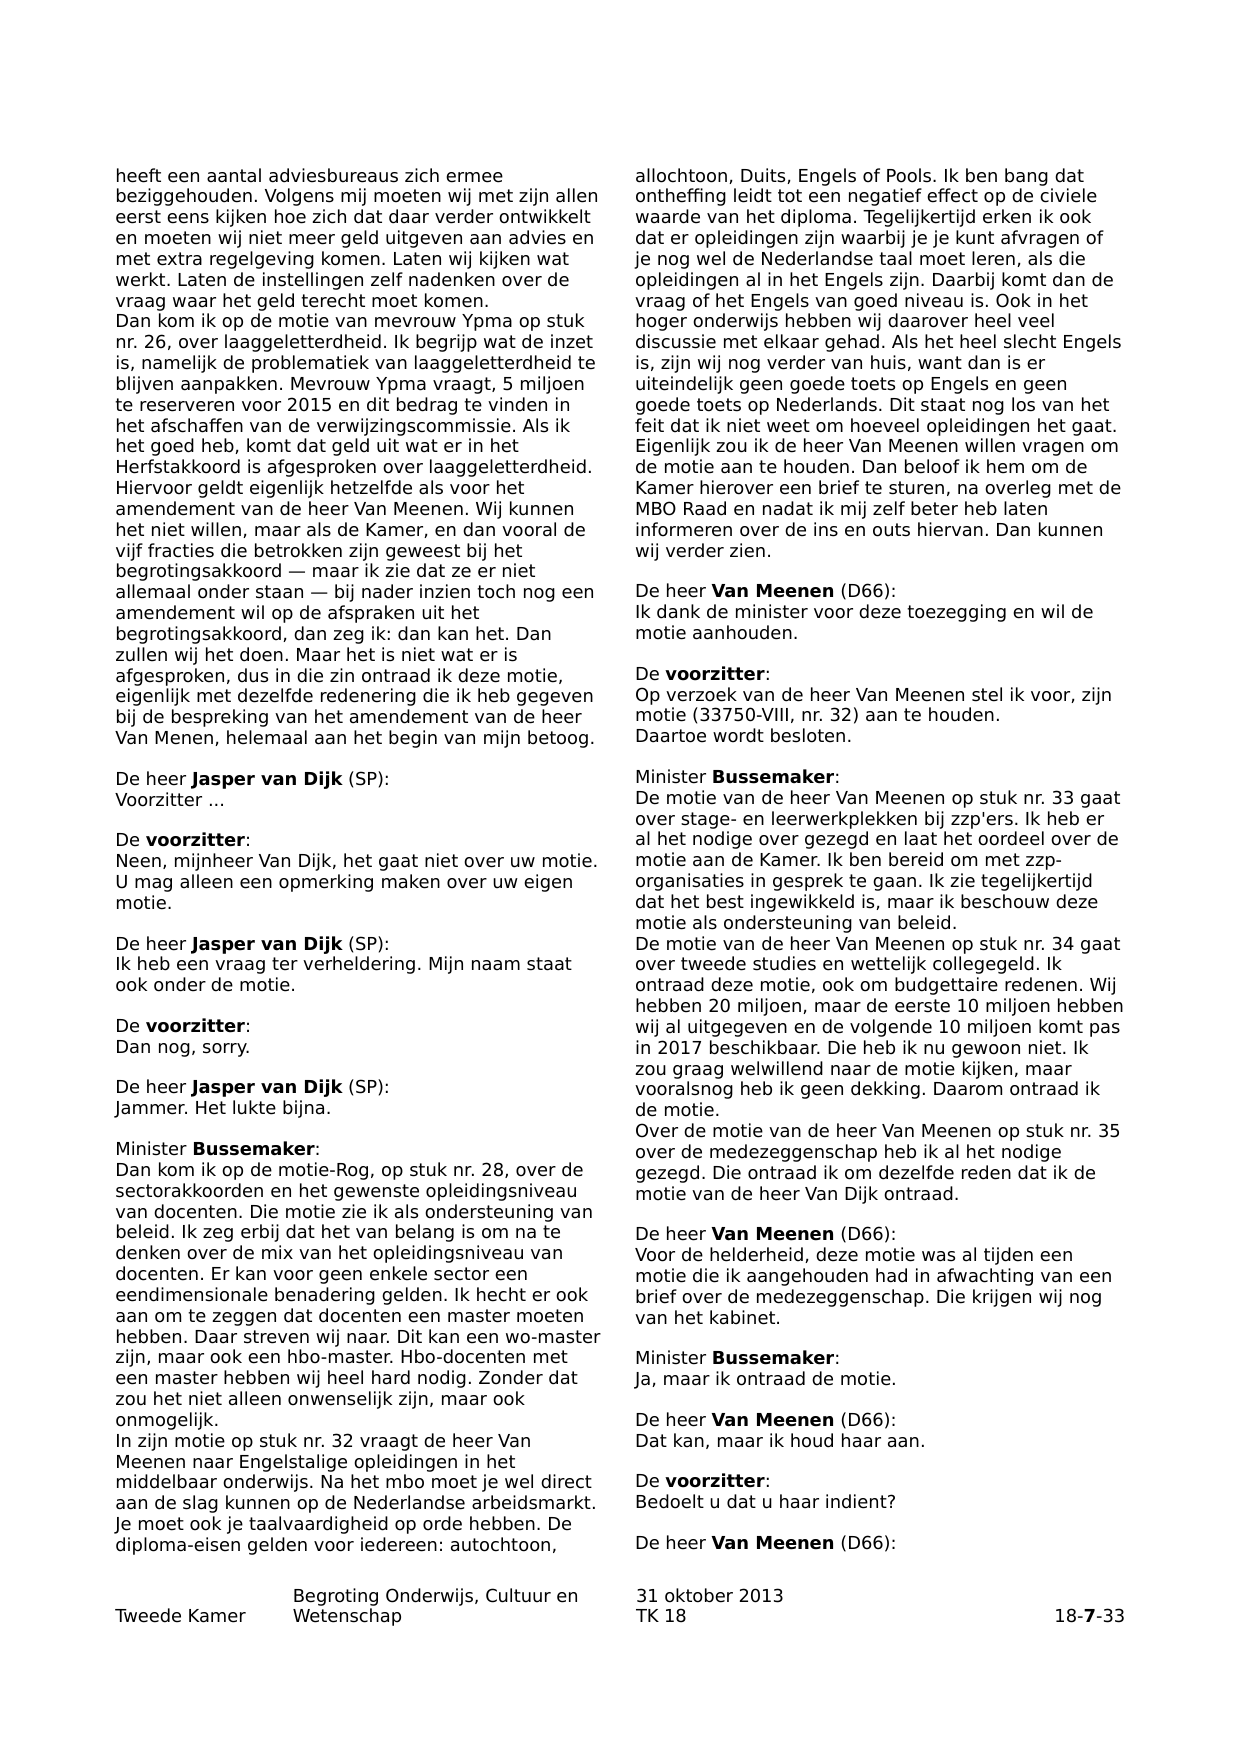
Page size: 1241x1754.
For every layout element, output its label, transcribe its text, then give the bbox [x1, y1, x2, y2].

text Ik dank de minister voor deze toezegging en wil de motie aanhouden. [635, 602, 1125, 643]
text Neen, mijnheer Van Dijk, het gaat niet over uw motie. U mag alleen een opmerking maken over uw eigen motie. [115, 851, 605, 913]
text Dan nog, sorry. [115, 1037, 605, 1057]
text Dan kom ik op de motie-Rog, op stuk nr. 28, over de sectorakkoorden en het gewenste opleidingsniveau van docenten. Die motie zie ik als ondersteuning van beleid. Ik zeg erbij dat het van belang is om na te denken over de mix van het opleidingsniveau van docenten. Er kan voor geen enkele sector een eendimensionale benadering gelden. Ik hecht er ook aan om te zeggen dat docenten een master moeten hebben. Daar streven wij naar. Dit kan een wo-master zijn, maar ook een hbo-master. Hbo-docenten met een master hebben wij heel hard nodig. Zonder dat zou het niet alleen onwenselijk zijn, maar ook onmogelijk. [115, 1160, 605, 1431]
text Minister Bussemaker: [635, 1348, 1125, 1369]
text Dan kom ik op de motie van mevrouw Ypma op stuk nr. 26, over laaggeletterdheid. Ik begrijp wat de inzet is, namelijk de problematiek van laaggeletterdheid te blijven aanpakken. Mevrouw Ypma vraagt, 5 miljoen te reserveren voor 2015 en dit bedrag te vinden in het afschaffen van de verwijzingscommissie. Als ik het goed heb, komt dat geld uit wat er in het Herfstakkoord is afgesproken over laaggeletterdheid. Hiervoor geldt eigenlijk hetzelfde als voor het amendement van de heer Van Meenen. Wij kunnen het niet willen, maar als de Kamer, en dan vooral de vijf fracties die betrokken zijn geweest bij het begrotingsakkoord — maar ik zie dat ze er niet allemaal onder staan — bij nader inzien toch nog een amendement wil op de afspraken uit het begrotingsakkoord, dan zeg ik: dan kan het. Dan zullen wij het doen. Maar het is niet wat er is afgesproken, dus in die zin ontraad ik deze motie, eigenlijk met dezelfde redenering die ik heb gegeven bij de bespreking van het amendement van de heer Van Menen, helemaal aan het begin van mijn betoog. [115, 311, 605, 749]
text allochtoon, Duits, Engels of Pools. Ik ben bang dat ontheffing leidt tot een negatief effect op de civiele waarde van het diploma. Tegelijkertijd erken ik ook dat er opleidingen zijn waarbij je je kunt afvragen of je nog wel de Nederlandse taal moet leren, als die opleidingen al in het Engels zijn. Daarbij komt dan de vraag of het Engels van goed niveau is. Ook in het hoger onderwijs hebben wij daarover heel veel discussie met elkaar gehad. Als het heel slecht Engels is, zijn wij nog verder van huis, want dan is er uiteindelijk geen goede toets op Engels en geen goede toets op Nederlands. Dit staat nog los van het feit dat ik niet weet om hoeveel opleidingen het gaat. Eigenlijk zou ik de heer Van Meenen willen vragen om de motie aan te houden. Dan beloof ik hem om de Kamer hierover een brief te sturen, na overleg met de MBO Raad en nadat ik mij zelf beter heb laten informeren over de ins en outs hiervan. Dan kunnen wij verder zien. [635, 165, 1125, 561]
text De motie van de heer Van Meenen op stuk nr. 33 gaat over stage- en leerwerkplekken bij zzp'ers. Ik heb er al het nodige over gezegd en laat het oordeel over de motie aan de Kamer. Ik ben bereid om met zzp-organisaties in gesprek te gaan. Ik zie tegelijkertijd dat het best ingewikkeld is, maar ik beschouw deze motie als ondersteuning van beleid. [635, 787, 1125, 933]
text heeft een aantal adviesbureaus zich ermee beziggehouden. Volgens mij moeten wij met zijn allen eerst eens kijken hoe zich dat daar verder ontwikkelt en moeten wij niet meer geld uitgeven aan advies en met extra regelgeving komen. Laten wij kijken wat werkt. Laten de instellingen zelf nadenken over de vraag waar het geld terecht moet komen. [115, 165, 605, 311]
text Bedoelt u dat u haar indient? [635, 1492, 1125, 1513]
text Minister Bussemaker: [115, 1139, 605, 1160]
text De heer Van Meenen (D66): [635, 581, 1125, 602]
text De voorzitter: [115, 1016, 605, 1037]
text De voorzitter: [635, 1471, 1125, 1492]
text Ik heb een vraag ter verheldering. Mijn naam staat ook onder de motie. [115, 954, 605, 996]
text Dat kan, maar ik houd haar aan. [635, 1431, 1125, 1451]
text De heer Jasper van Dijk (SP): [115, 769, 605, 789]
text De heer Van Meenen (D66): [635, 1224, 1125, 1245]
text Voor de helderheid, deze motie was al tijden een motie die ik aangehouden had in afwachting van een brief over de medezeggenschap. Die krijgen wij nog van het kabinet. [635, 1245, 1125, 1328]
text Over de motie van de heer Van Meenen op stuk nr. 35 over de medezeggenschap heb ik al het nodige gezegd. Die ontraad ik om dezelfde reden dat ik de motie van de heer Van Dijk ontraad. [635, 1121, 1125, 1204]
text Voorzitter ... [115, 789, 605, 810]
text De voorzitter: [115, 830, 605, 851]
text Jammer. Het lukte bijna. [115, 1098, 605, 1119]
text De heer Jasper van Dijk (SP): [115, 933, 605, 954]
text Op verzoek van de heer Van Meenen stel ik voor, zijn motie (33750-VIII, nr. 32) aan te houden. [635, 684, 1125, 726]
text De heer Van Meenen (D66): [635, 1410, 1125, 1431]
text Daartoe wordt besloten. [635, 726, 1125, 747]
text Ja, maar ik ontraad de motie. [635, 1369, 1125, 1390]
text Minister Bussemaker: [635, 767, 1125, 787]
text De heer Jasper van Dijk (SP): [115, 1077, 605, 1098]
text De heer Van Meenen (D66): [635, 1533, 1125, 1554]
text De motie van de heer Van Meenen op stuk nr. 34 gaat over tweede studies en wettelijk collegegeld. Ik ontraad deze motie, ook om budgettaire redenen. Wij hebben 20 miljoen, maar de eerste 10 miljoen hebben wij al uitgegeven en de volgende 10 miljoen komt pas in 2017 beschikbaar. Die heb ik nu gewoon niet. Ik zou graag welwillend naar de motie kijken, maar vooralsnog heb ik geen dekking. Daarom ontraad ik de motie. [635, 933, 1125, 1121]
text In zijn motie op stuk nr. 32 vraagt de heer Van Meenen naar Engelstalige opleidingen in het middelbaar onderwijs. Na het mbo moet je wel direct aan de slag kunnen op de Nederlandse arbeidsmarkt. Je moet ook je taalvaardigheid op orde hebben. De diploma-eisen gelden voor iedereen: autochtoon, [115, 1431, 605, 1556]
text De voorzitter: [635, 663, 1125, 684]
